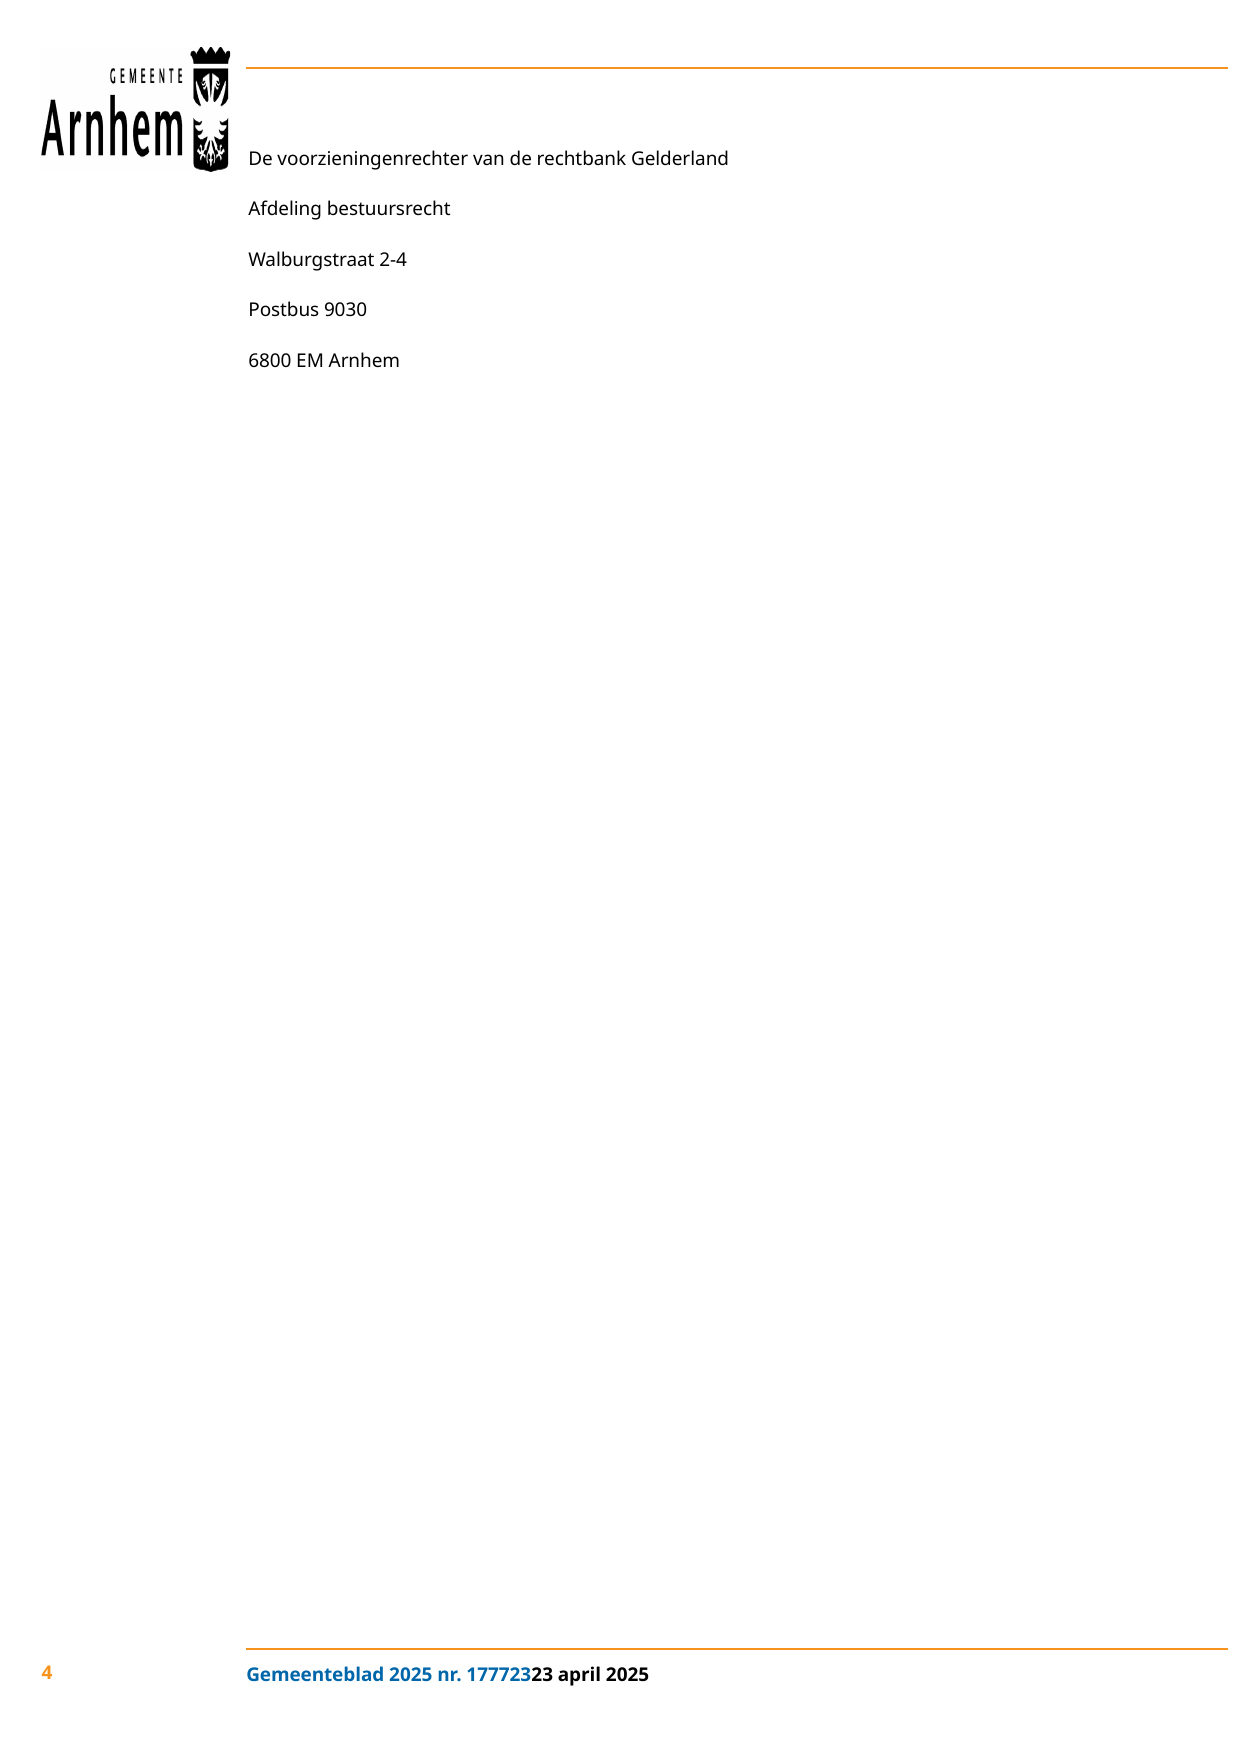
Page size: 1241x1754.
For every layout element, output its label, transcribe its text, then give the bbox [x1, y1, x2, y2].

text De voorzieningenrechter van de rechtbank Gelderland [248, 145, 1152, 171]
text Walburgstraat 2-4 [248, 246, 1152, 272]
text Afdeling bestuursrecht [248, 196, 1152, 221]
picture [41, 47, 231, 172]
text Postbus 9030 [248, 296, 1152, 322]
text 6800 EM Arnhem [248, 347, 1152, 373]
